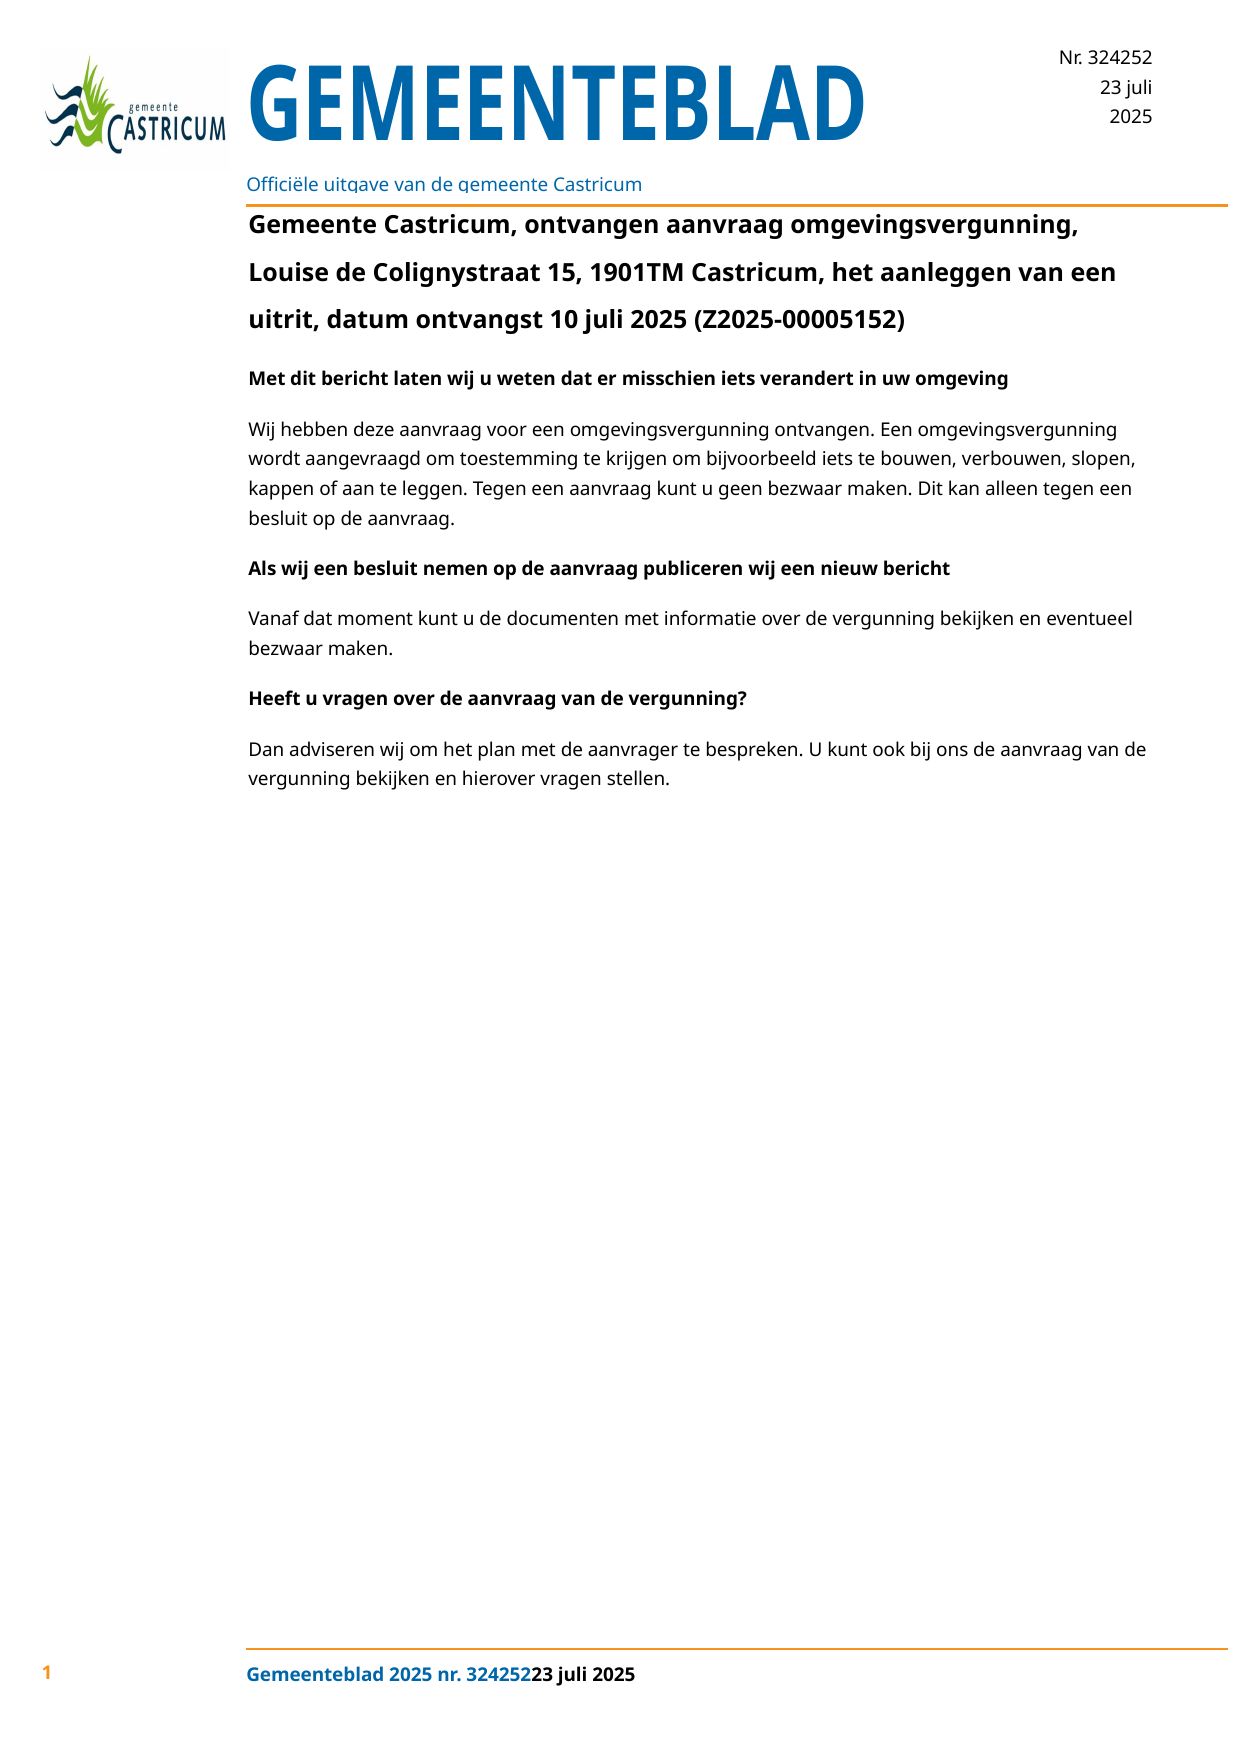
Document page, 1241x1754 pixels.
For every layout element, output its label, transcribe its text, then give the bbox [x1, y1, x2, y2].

text Gemeente Castricum, ontvangen aanvraag omgevingsvergunning, Louise de Colignystraat 15, 1901TM Castricum, het aanleggen van een uitrit, datum ontvangst 10 juli 2025 (Z2025-00005152) [248, 207, 1152, 336]
text Met dit bericht laten wij u weten dat er misschien iets verandert in uw omgeving [248, 366, 1152, 391]
text Vanaf dat moment kunt u de documenten met informatie over de vergunning bekijken en eventueel bezwaar maken. [248, 606, 1152, 661]
text Wij hebben deze aanvraag voor een omgevingsvergunning ontvangen. Een omgevingsvergunning wordt aangevraagd om toestemming te krijgen om bijvoorbeeld iets te bouwen, verbouwen, slopen, kappen of aan te leggen. Tegen een aanvraag kunt u geen bezwaar maken. Dit kan alleen tegen een besluit op de aanvraag. [248, 416, 1152, 530]
text Heeft u vragen over de aanvraag van de vergunning? [248, 686, 1152, 711]
picture [41, 47, 231, 172]
text Dan adviseren wij om het plan met de aanvrager te bespreken. U kunt ook bij ons de aanvraag van de vergunning bekijken en hierover vragen stellen. [248, 736, 1152, 791]
text Als wij een besluit nemen op de aanvraag publiceren wij een nieuw bericht [248, 555, 1152, 581]
